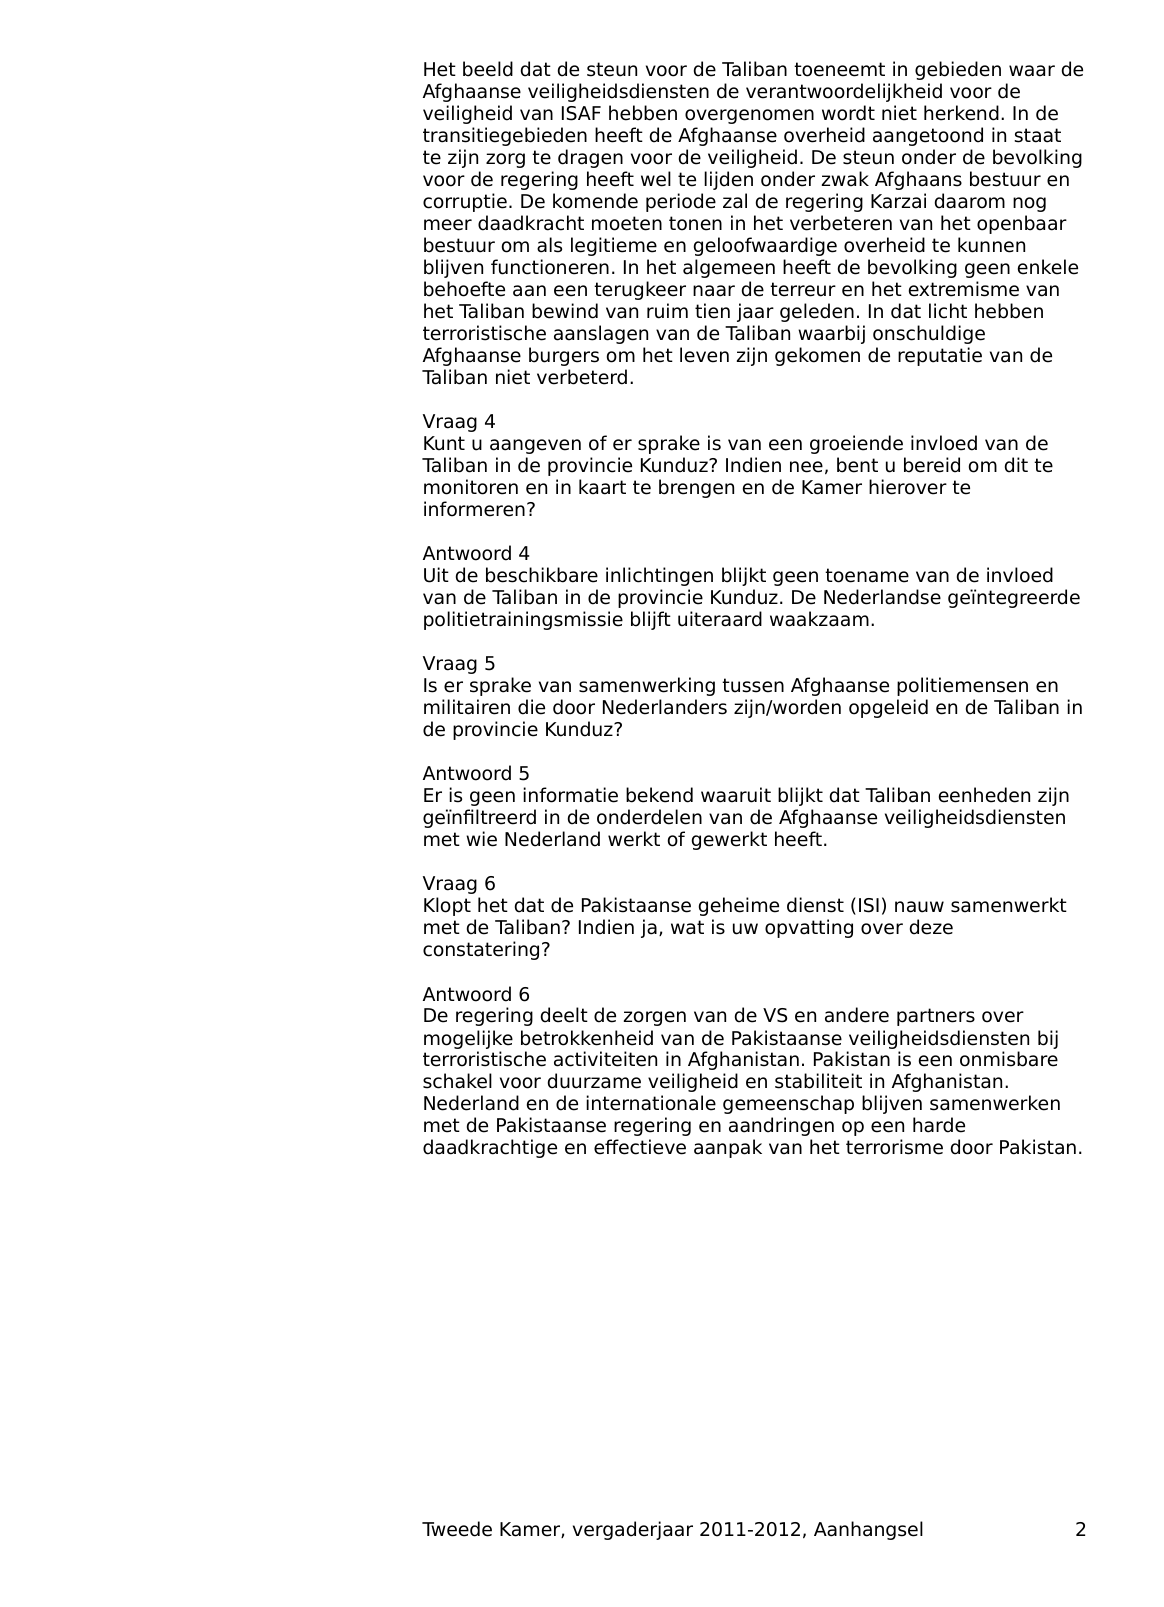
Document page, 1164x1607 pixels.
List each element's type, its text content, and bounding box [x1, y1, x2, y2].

text Kunt u aangeven of er sprake is van een groeiende invloed van de Taliban in de provincie Kunduz? Indien nee, bent u bereid om dit te monitoren en in kaart te brengen en de Kamer hierover te informeren? [422, 433, 1087, 521]
text Het beeld dat de steun voor de Taliban toeneemt in gebieden waar de Afghaanse veiligheidsdiensten de verantwoordelijkheid voor de veiligheid van ISAF hebben overgenomen wordt niet herkend. In de transitiegebieden heeft de Afghaanse overheid aangetoond in staat te zijn zorg te dragen voor de veiligheid. De steun onder de bevolking voor de regering heeft wel te lijden onder zwak Afghaans bestuur en corruptie. De komende periode zal de regering Karzai daarom nog meer daadkracht moeten tonen in het verbeteren van het openbaar bestuur om als legitieme en geloofwaardige overheid te kunnen blijven functioneren. In het algemeen heeft de bevolking geen enkele behoefte aan een terugkeer naar de terreur en het extremisme van het Taliban bewind van ruim tien jaar geleden. In dat licht hebben terroristische aanslagen van de Taliban waarbij onschuldige Afghaanse burgers om het leven zijn gekomen de reputatie van de Taliban niet verbeterd. [422, 59, 1087, 389]
text Is er sprake van samenwerking tussen Afghaanse politiemensen en militairen die door Nederlanders zijn/worden opgeleid en de Taliban in de provincie Kunduz? [422, 675, 1087, 741]
text Antwoord 5 [422, 763, 1087, 785]
text Uit de beschikbare inlichtingen blijkt geen toename van de invloed van de Taliban in de provincie Kunduz. De Nederlandse geïntegreerde politietrainingsmissie blijft uiteraard waakzaam. [422, 565, 1087, 631]
text Vraag 4 [422, 411, 1087, 433]
text Klopt het dat de Pakistaanse geheime dienst (ISI) nauw samenwerkt met de Taliban? Indien ja, wat is uw opvatting over deze constatering? [422, 895, 1087, 961]
text Vraag 5 [422, 653, 1087, 675]
text De regering deelt de zorgen van de VS en andere partners over mogelijke betrokkenheid van de Pakistaanse veiligheidsdiensten bij terroristische activiteiten in Afghanistan. Pakistan is een onmisbare schakel voor duurzame veiligheid en stabiliteit in Afghanistan. Nederland en de internationale gemeenschap blijven samenwerken met de Pakistaanse regering en aandringen op een harde daadkrachtige en effectieve aanpak van het terrorisme door Pakistan. [422, 1005, 1087, 1159]
text Er is geen informatie bekend waaruit blijkt dat Taliban eenheden zijn geïnfiltreerd in de onderdelen van de Afghaanse veiligheidsdiensten met wie Nederland werkt of gewerkt heeft. [422, 785, 1087, 851]
text Antwoord 6 [422, 983, 1087, 1005]
text Vraag 6 [422, 873, 1087, 895]
text Antwoord 4 [422, 543, 1087, 565]
